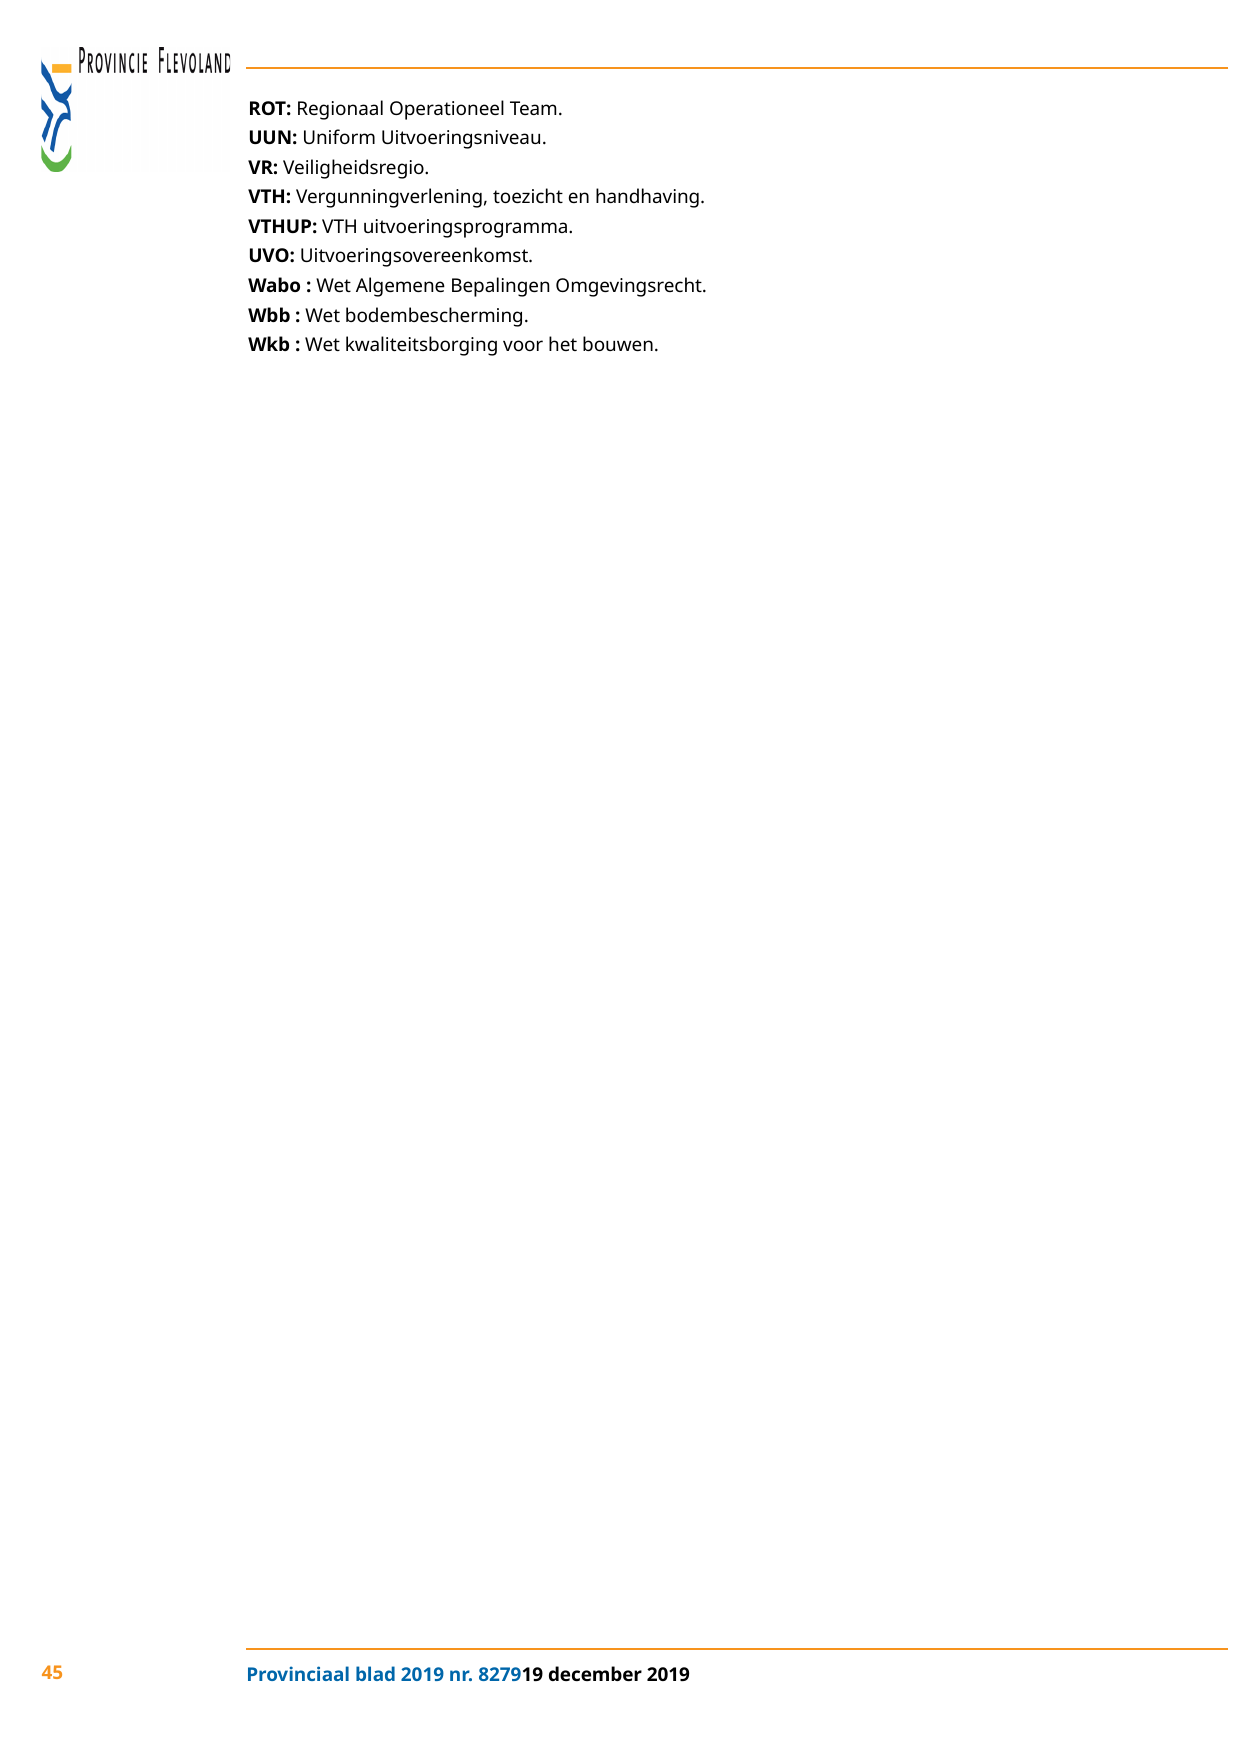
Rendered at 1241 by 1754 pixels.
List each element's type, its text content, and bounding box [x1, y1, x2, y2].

text UUN: Uniform Uitvoeringsniveau. [248, 124, 1152, 150]
text VTHUP: VTH uitvoeringsprogramma. [248, 213, 1152, 239]
text Wabo : Wet Algemene Bepalingen Omgevingsrecht. [248, 272, 1152, 298]
text Wkb : Wet kwaliteitsborging voor het bouwen. [248, 331, 1152, 357]
text ROT: Regionaal Operationeel Team. [248, 95, 1152, 121]
text VR: Veiligheidsregio. [248, 154, 1152, 180]
text VTH: Vergunningverlening, toezicht en handhaving. [248, 183, 1152, 209]
text Wbb : Wet bodembescherming. [248, 302, 1152, 328]
picture [41, 47, 231, 172]
text UVO: Uitvoeringsovereenkomst. [248, 243, 1152, 268]
